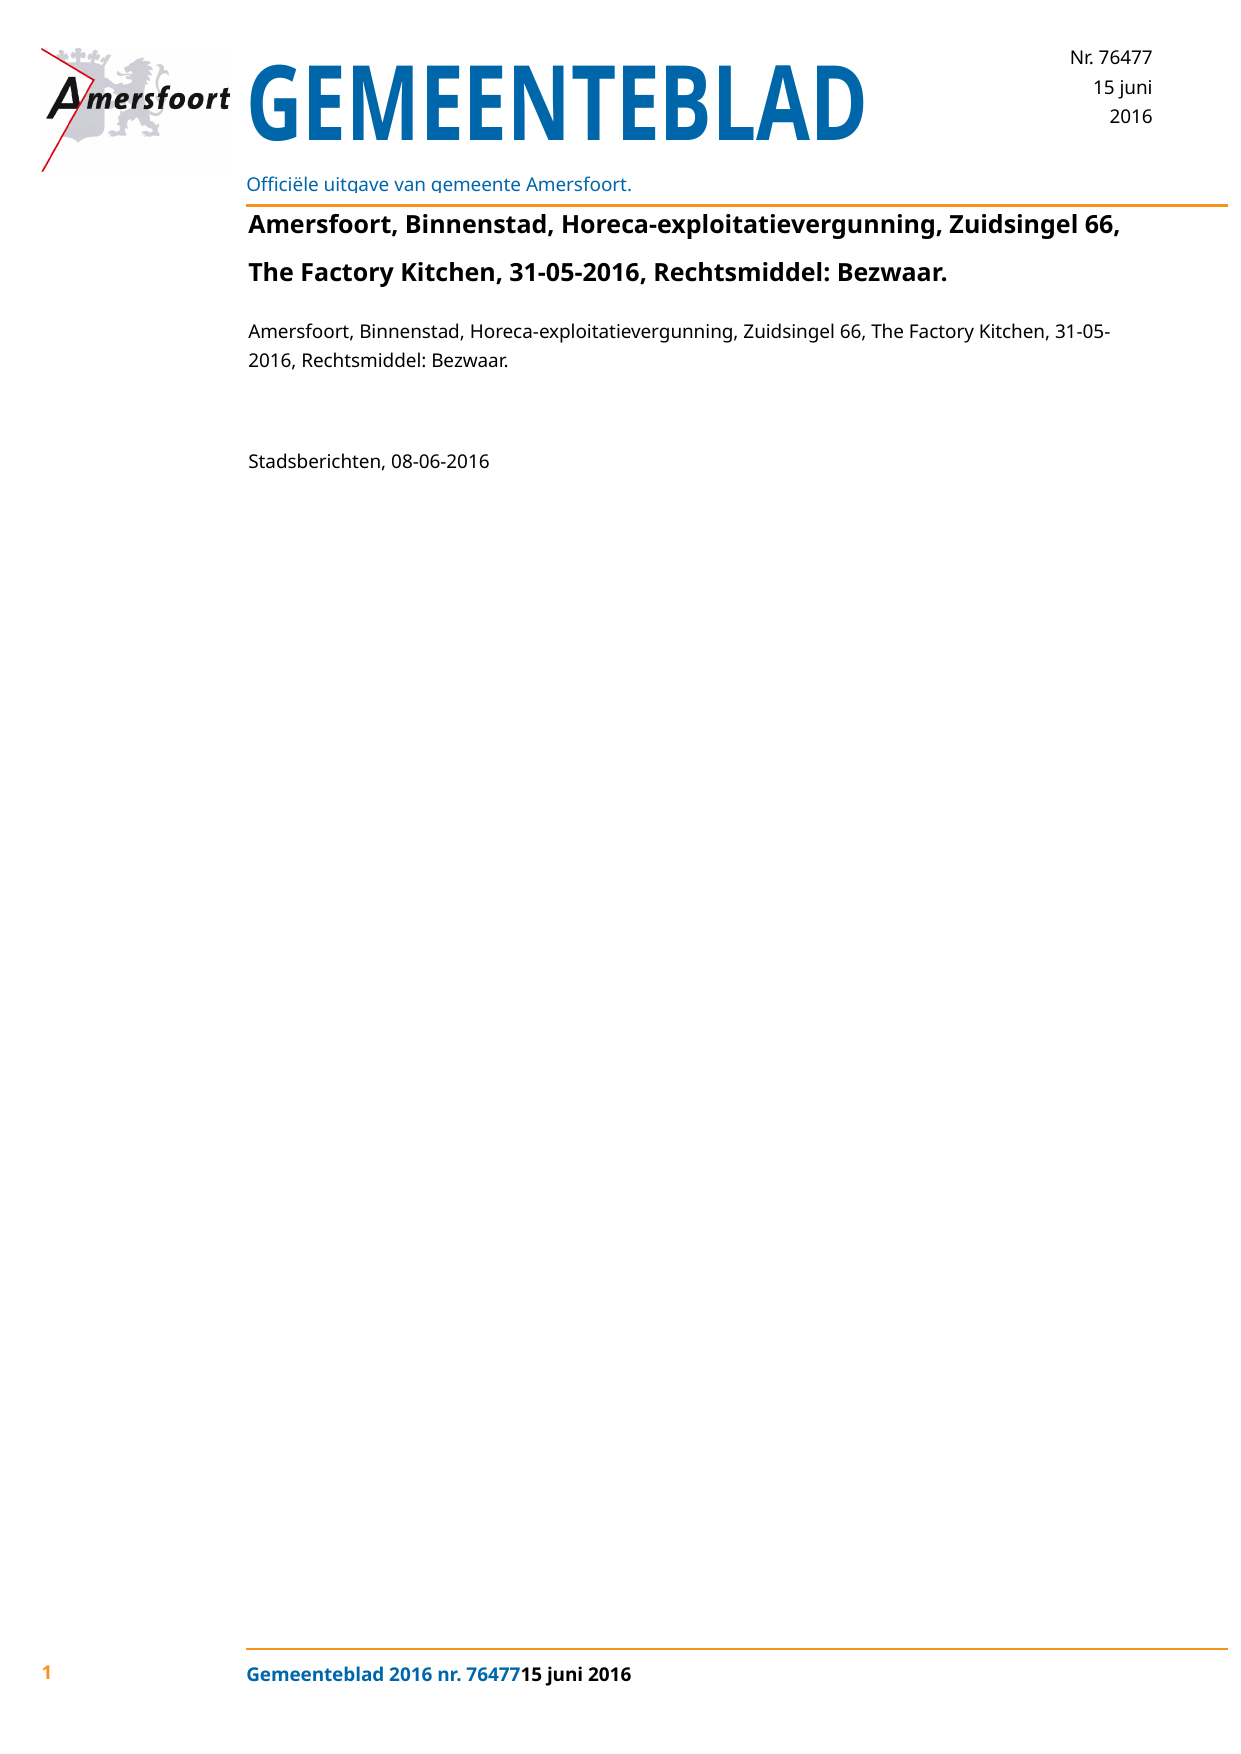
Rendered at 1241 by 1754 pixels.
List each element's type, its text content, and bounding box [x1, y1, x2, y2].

text Amersfoort, Binnenstad, Horeca-exploitatievergunning, Zuidsingel 66, The Factory Kitchen, 31-05-2016, Rechtsmiddel: Bezwaar. [248, 207, 1152, 288]
picture [41, 47, 231, 172]
text Amersfoort, Binnenstad, Horeca-exploitatievergunning, Zuidsingel 66, The Factory Kitchen, 31-05-2016, Rechtsmiddel: Bezwaar. [248, 318, 1152, 373]
text Stadsberichten, 08-06-2016 [248, 448, 1152, 474]
